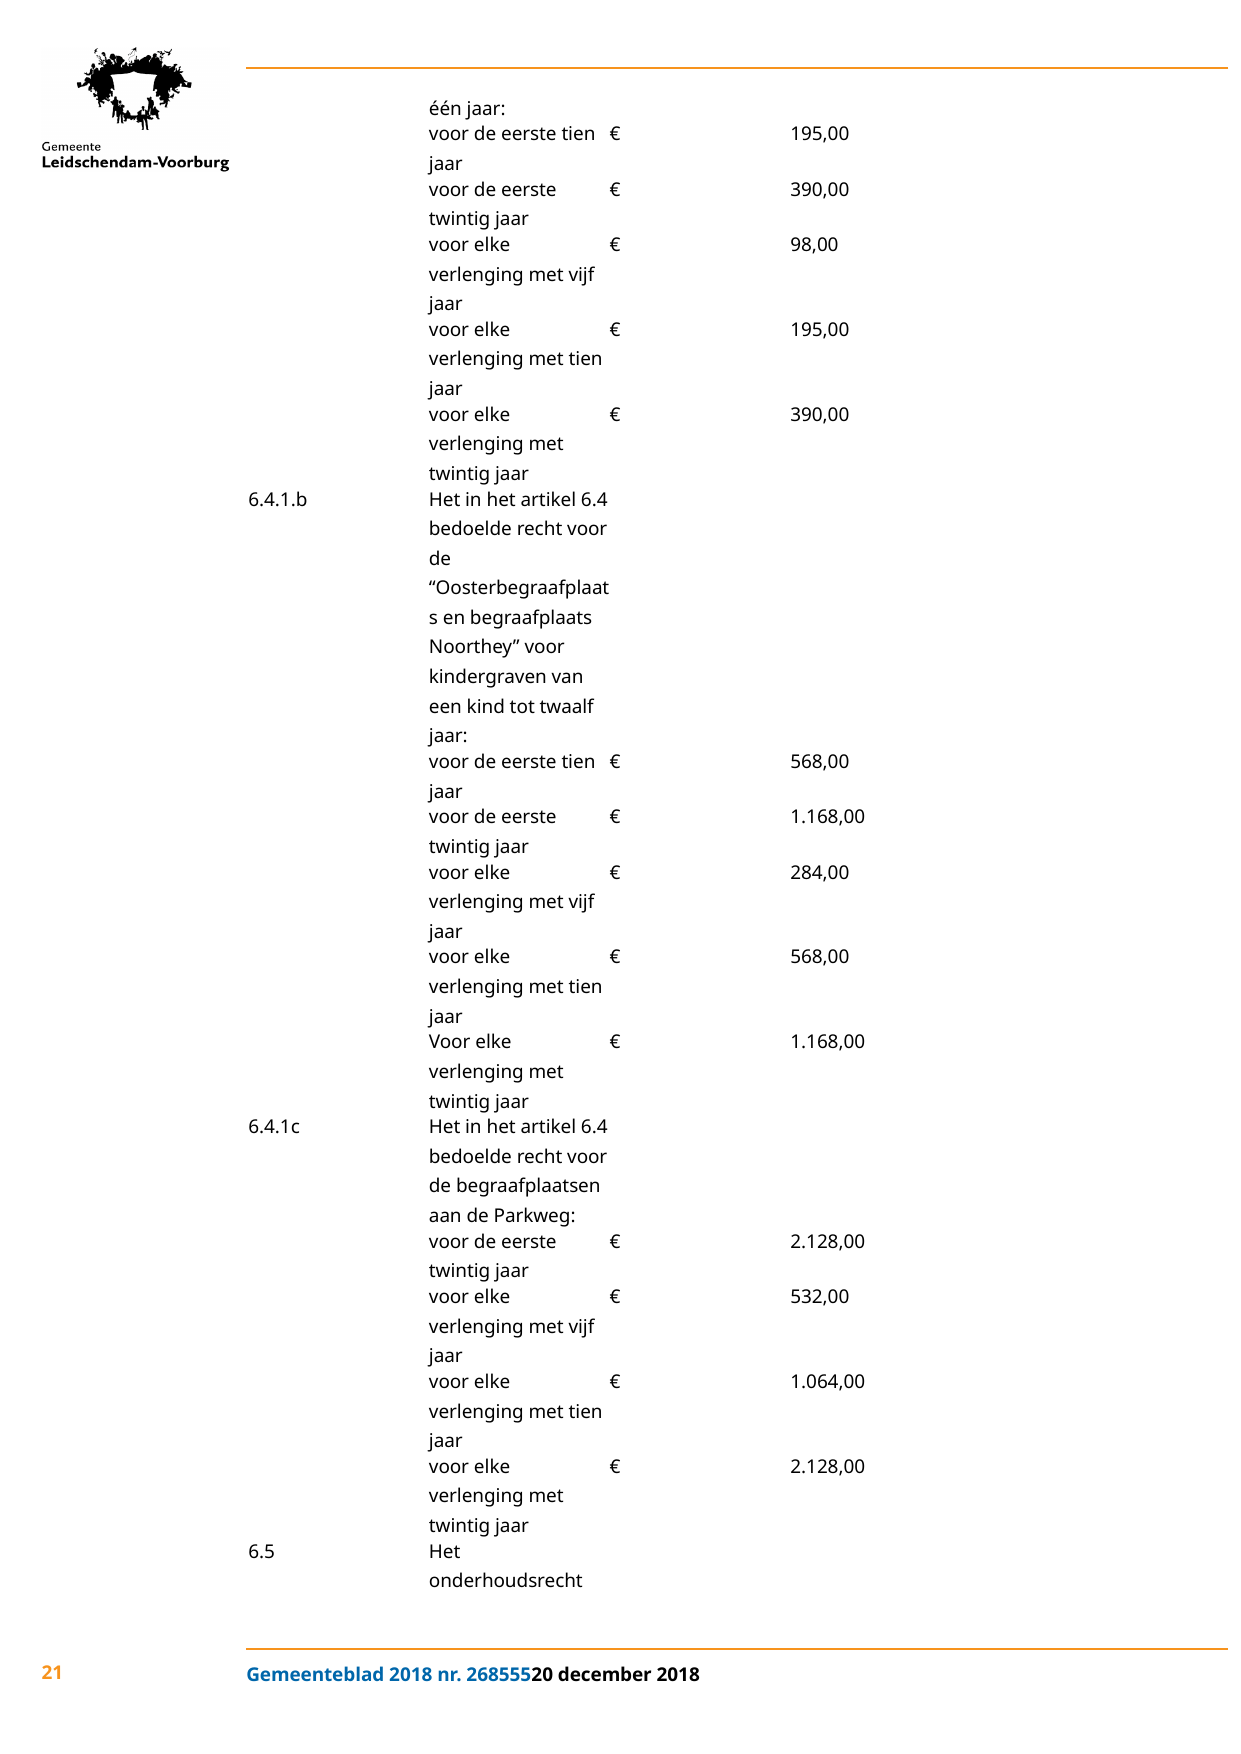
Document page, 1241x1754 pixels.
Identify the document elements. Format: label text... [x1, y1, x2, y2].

table_cell € [609, 748, 790, 803]
table_cell [248, 316, 429, 401]
table_cell [971, 859, 1152, 944]
table_cell [248, 1228, 429, 1283]
table_cell Voor elke verlenging met twintig jaar [429, 1029, 609, 1113]
table_cell € [609, 1283, 790, 1368]
table_cell € [609, 944, 790, 1029]
table_cell Het in het artikel 6.4 bedoelde recht voor de begraafplaatsen aan de Parkweg: [429, 1114, 609, 1228]
table_cell 568,00 [790, 748, 971, 803]
table_cell Het onderhoudsrecht [429, 1538, 609, 1593]
table_cell [248, 748, 429, 803]
table_cell voor elke verlenging met vijf jaar [429, 231, 609, 316]
table_cell € [609, 859, 790, 944]
table_cell [248, 1453, 429, 1538]
table_cell [248, 804, 429, 859]
table_cell [609, 1538, 790, 1593]
table_cell voor elke verlenging met vijf jaar [429, 859, 609, 944]
table_cell € [609, 401, 790, 486]
table_cell [971, 231, 1152, 316]
table_cell [248, 859, 429, 944]
table_cell voor de eerste tien jaar [429, 121, 609, 176]
table_cell [248, 401, 429, 486]
table_cell 284,00 [790, 859, 971, 944]
table_cell [248, 121, 429, 176]
table_cell voor elke verlenging met twintig jaar [429, 401, 609, 486]
table_cell [971, 804, 1152, 859]
table_cell € [609, 176, 790, 231]
table_cell 98,00 [790, 231, 971, 316]
table_cell [609, 486, 790, 748]
table_cell [971, 176, 1152, 231]
table_cell [971, 316, 1152, 401]
table_cell € [609, 1228, 790, 1283]
table_cell [971, 401, 1152, 486]
table_cell voor elke verlenging met vijf jaar [429, 1283, 609, 1368]
table_cell 6.4.1c [248, 1114, 429, 1228]
table_cell één jaar: [429, 95, 609, 121]
table_cell voor de eerste twintig jaar [429, 804, 609, 859]
table_cell voor elke verlenging met tien jaar [429, 944, 609, 1029]
table_cell 1.064,00 [790, 1368, 971, 1453]
table_cell [971, 121, 1152, 176]
table_cell [971, 1453, 1152, 1538]
table_cell [971, 944, 1152, 1029]
table_cell 2.128,00 [790, 1228, 971, 1283]
table_cell 390,00 [790, 176, 971, 231]
table_cell [248, 944, 429, 1029]
table_cell [790, 95, 971, 121]
table_cell [248, 176, 429, 231]
table_cell 6.5 [248, 1538, 429, 1593]
table_cell [790, 1114, 971, 1228]
table_cell [248, 95, 429, 121]
table_cell [971, 1114, 1152, 1228]
table_cell [971, 1029, 1152, 1113]
table_cell Het in het artikel 6.4 bedoelde recht voor de “Oosterbegraafplaats en begraafplaats Noorthey” voor kindergraven van een kind tot twaalf jaar: [429, 486, 609, 748]
table_cell [248, 1368, 429, 1453]
table_cell [248, 231, 429, 316]
table_cell [971, 1368, 1152, 1453]
table_cell [609, 95, 790, 121]
table_cell [971, 1538, 1152, 1593]
table_cell voor elke verlenging met tien jaar [429, 316, 609, 401]
table_cell 390,00 [790, 401, 971, 486]
picture [41, 47, 231, 172]
table_cell 1.168,00 [790, 1029, 971, 1113]
table_cell [971, 1283, 1152, 1368]
table_cell [609, 1114, 790, 1228]
table_cell [971, 1228, 1152, 1283]
table_cell [790, 1538, 971, 1593]
table_cell 195,00 [790, 316, 971, 401]
table_cell € [609, 1029, 790, 1113]
table_cell [248, 1283, 429, 1368]
table_cell € [609, 316, 790, 401]
table_cell € [609, 804, 790, 859]
table_cell [971, 486, 1152, 748]
table_cell € [609, 121, 790, 176]
table_cell [790, 486, 971, 748]
table_cell 195,00 [790, 121, 971, 176]
table_cell [971, 95, 1152, 121]
table_cell 2.128,00 [790, 1453, 971, 1538]
table_cell [971, 748, 1152, 803]
table_cell [248, 1029, 429, 1113]
table_cell voor de eerste twintig jaar [429, 176, 609, 231]
table_cell € [609, 1453, 790, 1538]
table_cell 6.4.1.b [248, 486, 429, 748]
table_cell voor elke verlenging met tien jaar [429, 1368, 609, 1453]
table_cell 532,00 [790, 1283, 971, 1368]
table_cell € [609, 231, 790, 316]
table_cell voor de eerste tien jaar [429, 748, 609, 803]
table_cell voor elke verlenging met twintig jaar [429, 1453, 609, 1538]
table_cell € [609, 1368, 790, 1453]
table_cell voor de eerste twintig jaar [429, 1228, 609, 1283]
table_cell 1.168,00 [790, 804, 971, 859]
table_cell 568,00 [790, 944, 971, 1029]
